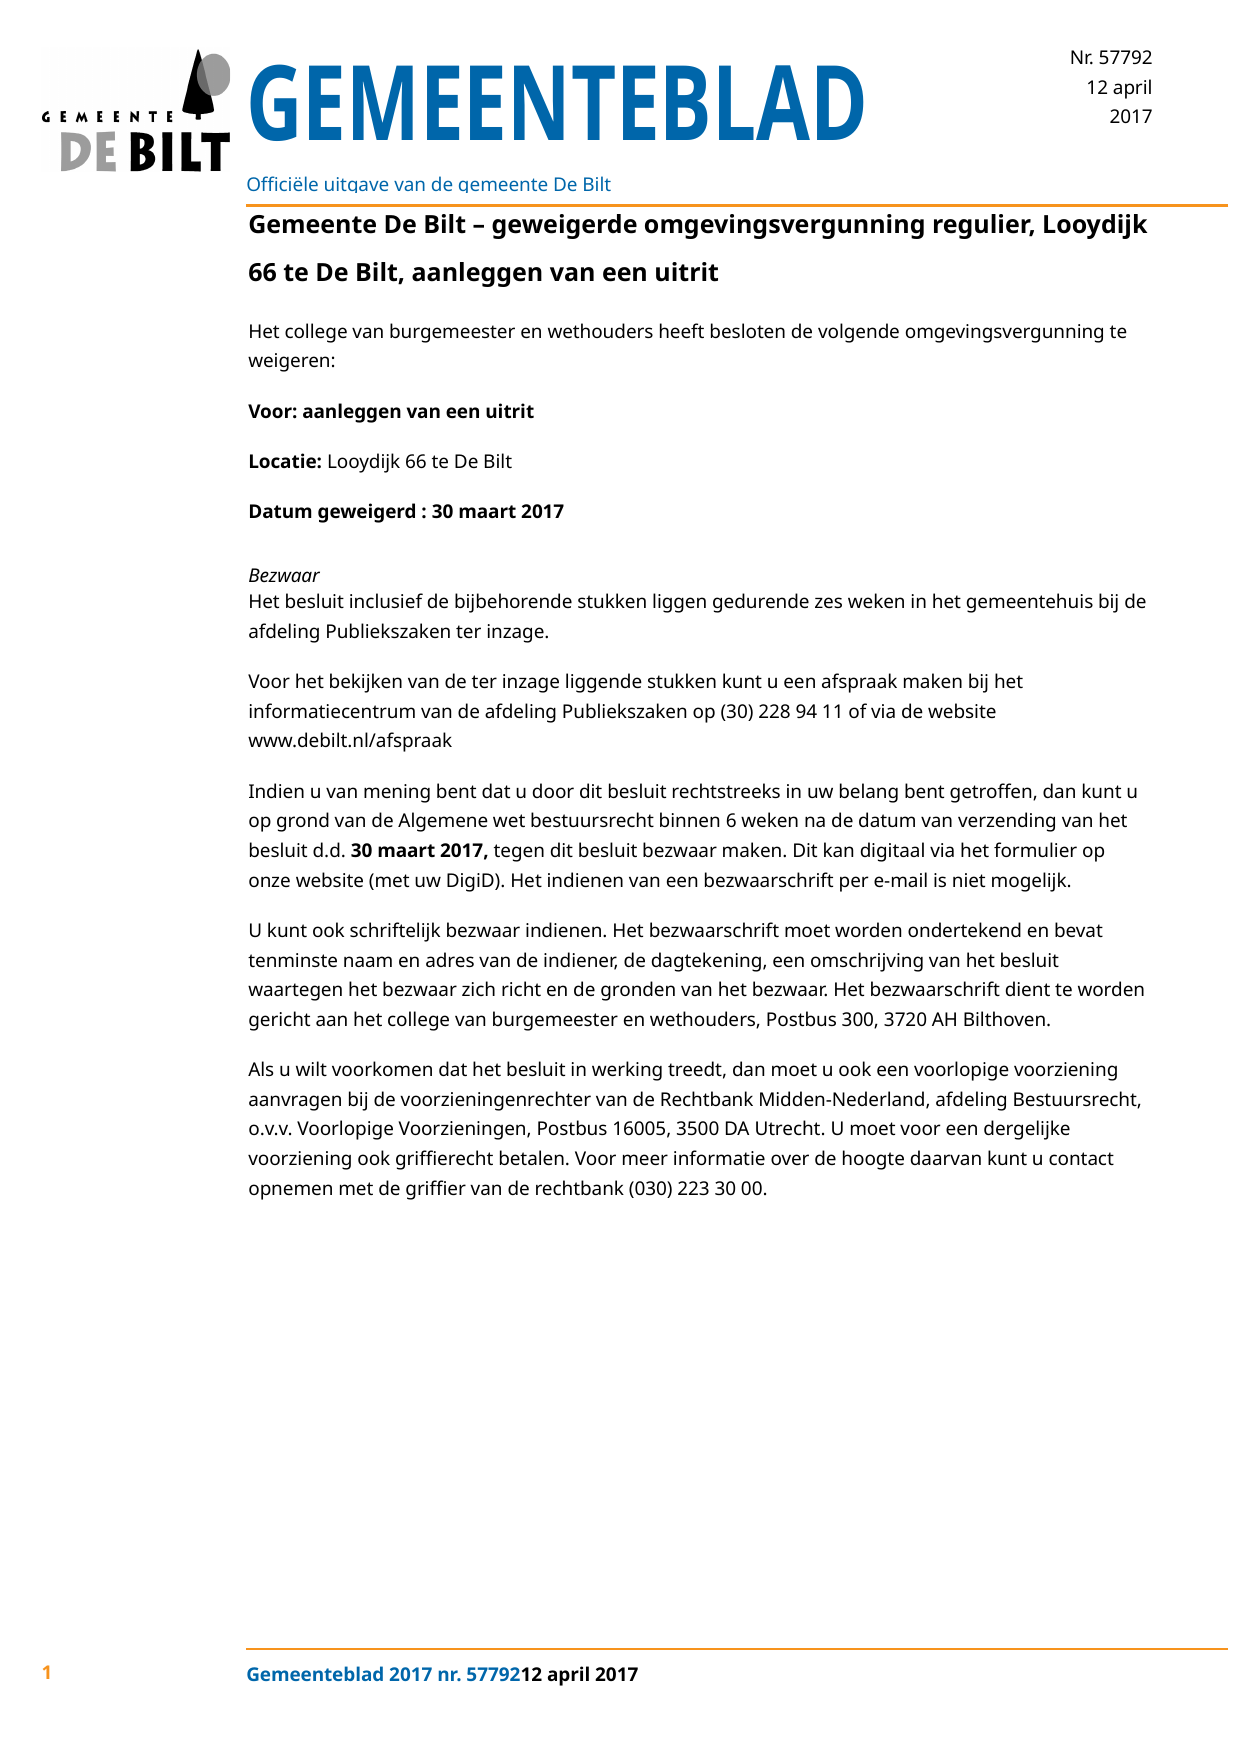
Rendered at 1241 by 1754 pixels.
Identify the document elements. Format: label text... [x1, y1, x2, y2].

text Als u wilt voorkomen dat het besluit in werking treedt, dan moet u ook een voorlopige voorziening aanvragen bij de voorzieningenrechter van de Rechtbank Midden-Nederland, afdeling Bestuursrecht, o.v.v. Voorlopige Voorzieningen, Postbus 16005, 3500 DA Utrecht. U moet voor een dergelijke voorziening ook griffierecht betalen. Voor meer informatie over de hoogte daarvan kunt u contact opnemen met de griffier van de rechtbank (030) 223 30 00. [248, 1056, 1152, 1200]
text Indien u van mening bent dat u door dit besluit rechtstreeks in uw belang bent getroffen, dan kunt u op grond van de Algemene wet bestuursrecht binnen 6 weken na de datum van verzending van het besluit d.d. 30 maart 2017, tegen dit besluit bezwaar maken. Dit kan digitaal via het formulier op onze website (met uw DigiD). Het indienen van een bezwaarschrift per e-mail is niet mogelijk. [248, 778, 1152, 892]
text U kunt ook schriftelijk bezwaar indienen. Het bezwaarschrift moet worden ondertekend en bevat tenminste naam en adres van de indiener, de dagtekening, een omschrijving van het besluit waartegen het bezwaar zich richt en de gronden van het bezwaar. Het bezwaarschrift dient te worden gericht aan het college van burgemeester en wethouders, Postbus 300, 3720 AH Bilthoven. [248, 917, 1152, 1032]
text Gemeente De Bilt – geweigerde omgevingsvergunning regulier, Looydijk 66 te De Bilt, aanleggen van een uitrit [248, 207, 1152, 288]
text Voor het bekijken van de ter inzage liggende stukken kunt u een afspraak maken bij het informatiecentrum van de afdeling Publiekszaken op (30) 228 94 11 of via de website www.debilt.nl/afspraak [248, 668, 1152, 753]
text Het besluit inclusief de bijbehorende stukken liggen gedurende zes weken in het gemeentehuis bij de afdeling Publiekszaken ter inzage. [248, 588, 1152, 644]
picture [41, 47, 231, 172]
text Het college van burgemeester en wethouders heeft besloten de volgende omgevingsvergunning te weigeren: [248, 318, 1152, 373]
text Locatie: Looydijk 66 te De Bilt [248, 448, 1152, 474]
text Voor: aanleggen van een uitrit [248, 398, 1152, 424]
text Bezwaar [248, 563, 1152, 588]
text Datum geweigerd : 30 maart 2017 [248, 499, 1152, 524]
